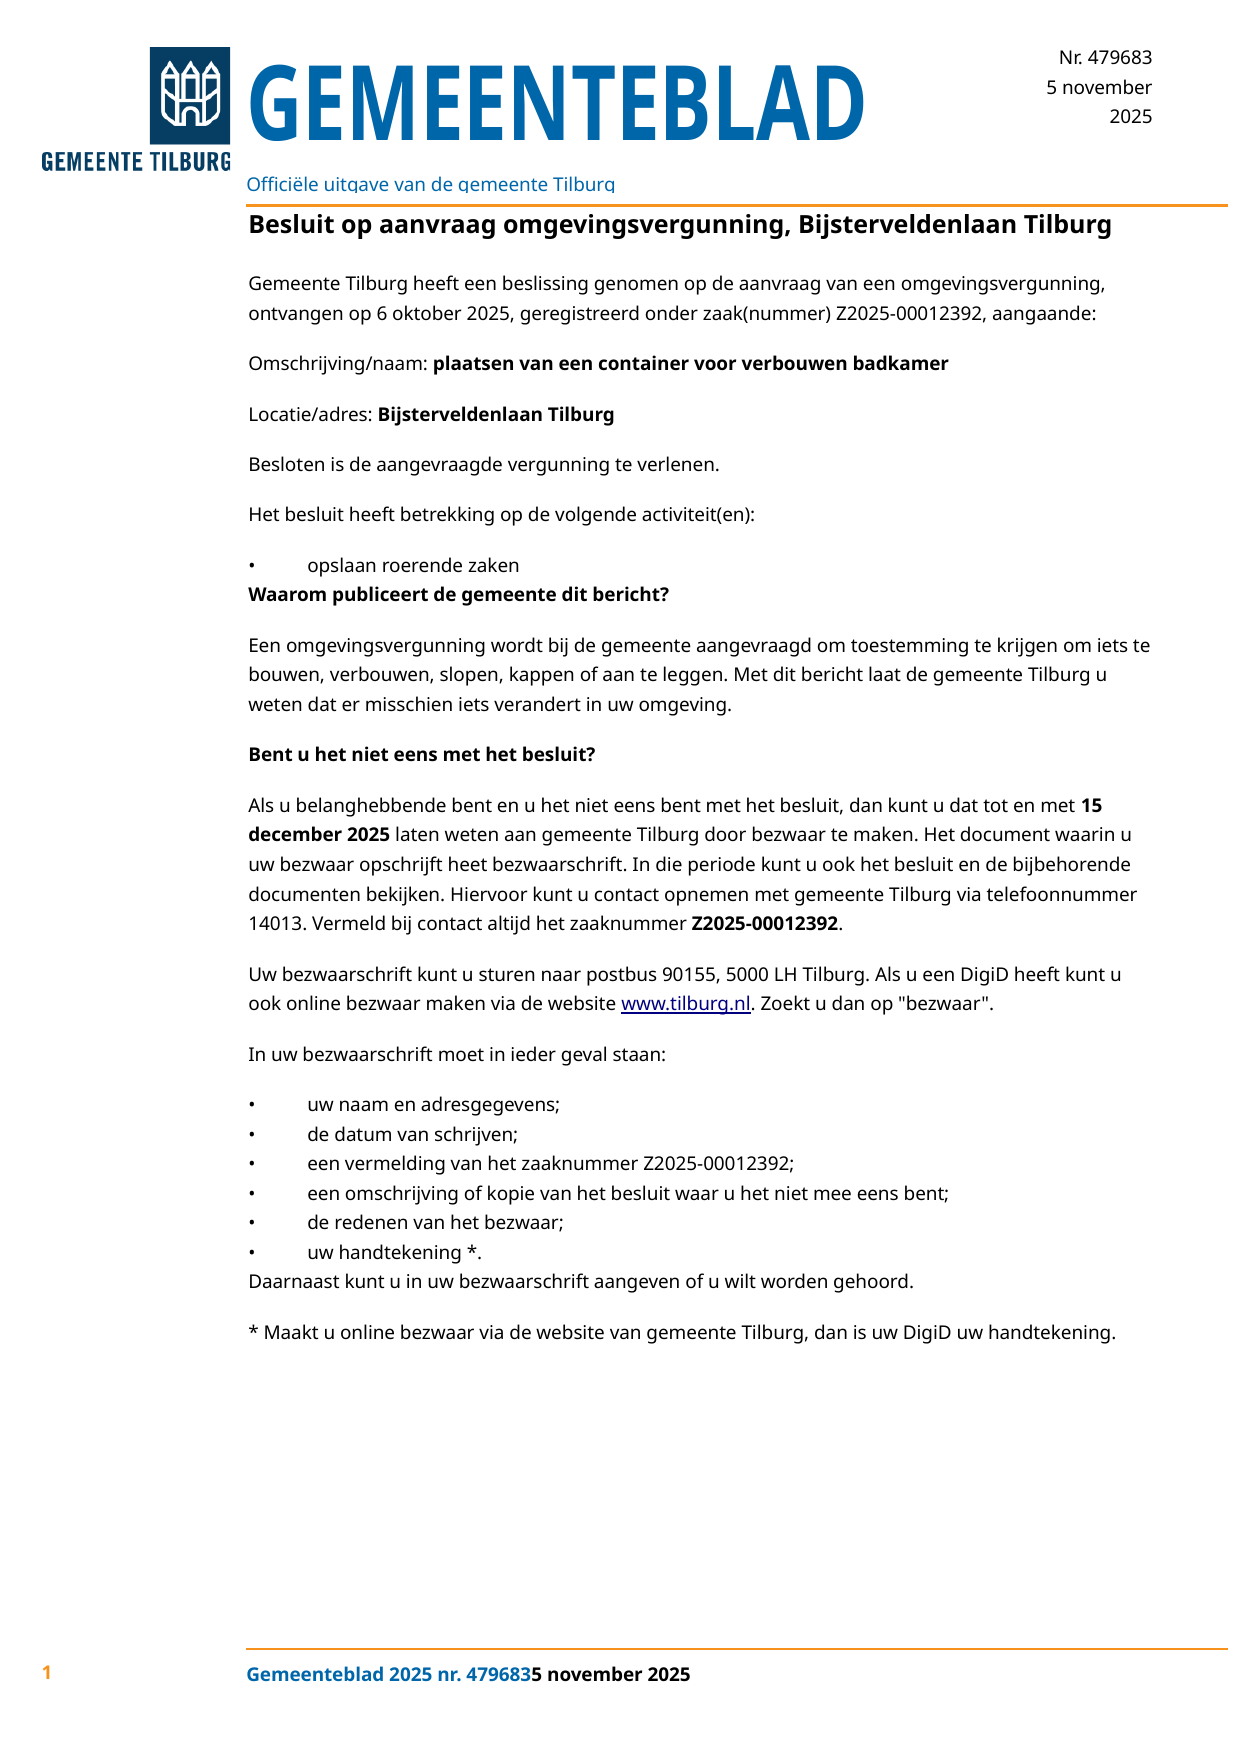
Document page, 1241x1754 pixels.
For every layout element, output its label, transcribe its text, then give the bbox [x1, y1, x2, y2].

text Daarnaast kunt u in uw bezwaarschrift aangeven of u wilt worden gehoord. [248, 1269, 1152, 1294]
text Bent u het niet eens met het besluit? [248, 742, 1152, 767]
text Waarom publiceert de gemeente dit bericht? [248, 582, 1152, 607]
list de redenen van het bezwaar; [248, 1209, 1152, 1235]
text Uw bezwaarschrift kunt u sturen naar postbus 90155, 5000 LH Tilburg. Als u een DigiD heeft kunt u ook online bezwaar maken via de website www.tilburg.nl. Zoekt u dan op "bezwaar". [248, 961, 1152, 1016]
text Als u belanghebbende bent en u het niet eens bent met het besluit, dan kunt u dat tot en met 15 december 2025 laten weten aan gemeente Tilburg door bezwaar te maken. Het document waarin u uw bezwaar opschrijft heet bezwaarschrift. In die periode kunt u ook het besluit en de bijbehorende documenten bekijken. Hiervoor kunt u contact opnemen met gemeente Tilburg via telefoonnummer 14013. Vermeld bij contact altijd het zaaknummer Z2025-00012392. [248, 792, 1152, 936]
text In uw bezwaarschrift moet in ieder geval staan: [248, 1041, 1152, 1066]
text Gemeente Tilburg heeft een beslissing genomen op de aanvraag van een omgevingsvergunning, ontvangen op 6 oktober 2025, geregistreerd onder zaak(nummer) Z2025-00012392, aangaande: [248, 270, 1152, 326]
list een vermelding van het zaaknummer Z2025-00012392; [248, 1150, 1152, 1176]
text Locatie/adres: Bijsterveldenlaan Tilburg [248, 401, 1152, 426]
text Het besluit heeft betrekking op de volgende activiteit(en): [248, 502, 1152, 527]
list een omschrijving of kopie van het besluit waar u het niet mee eens bent; [248, 1180, 1152, 1206]
picture [41, 47, 231, 172]
list de datum van schrijven; [248, 1121, 1152, 1146]
text Besluit op aanvraag omgevingsvergunning, Bijsterveldenlaan Tilburg [248, 207, 1152, 241]
text Omschrijving/naam: plaatsen van een container voor verbouwen badkamer [248, 350, 1152, 376]
list uw naam en adresgegevens; [248, 1091, 1152, 1117]
text Besloten is de aangevraagde vergunning te verlenen. [248, 451, 1152, 477]
list uw handtekening *. [248, 1239, 1152, 1265]
text Een omgevingsvergunning wordt bij de gemeente aangevraagd om toestemming te krijgen om iets te bouwen, verbouwen, slopen, kappen of aan te leggen. Met dit bericht laat de gemeente Tilburg u weten dat er misschien iets verandert in uw omgeving. [248, 632, 1152, 717]
list opslaan roerende zaken [248, 552, 1152, 578]
text * Maakt u online bezwaar via de website van gemeente Tilburg, dan is uw DigiD uw handtekening. [248, 1319, 1152, 1345]
